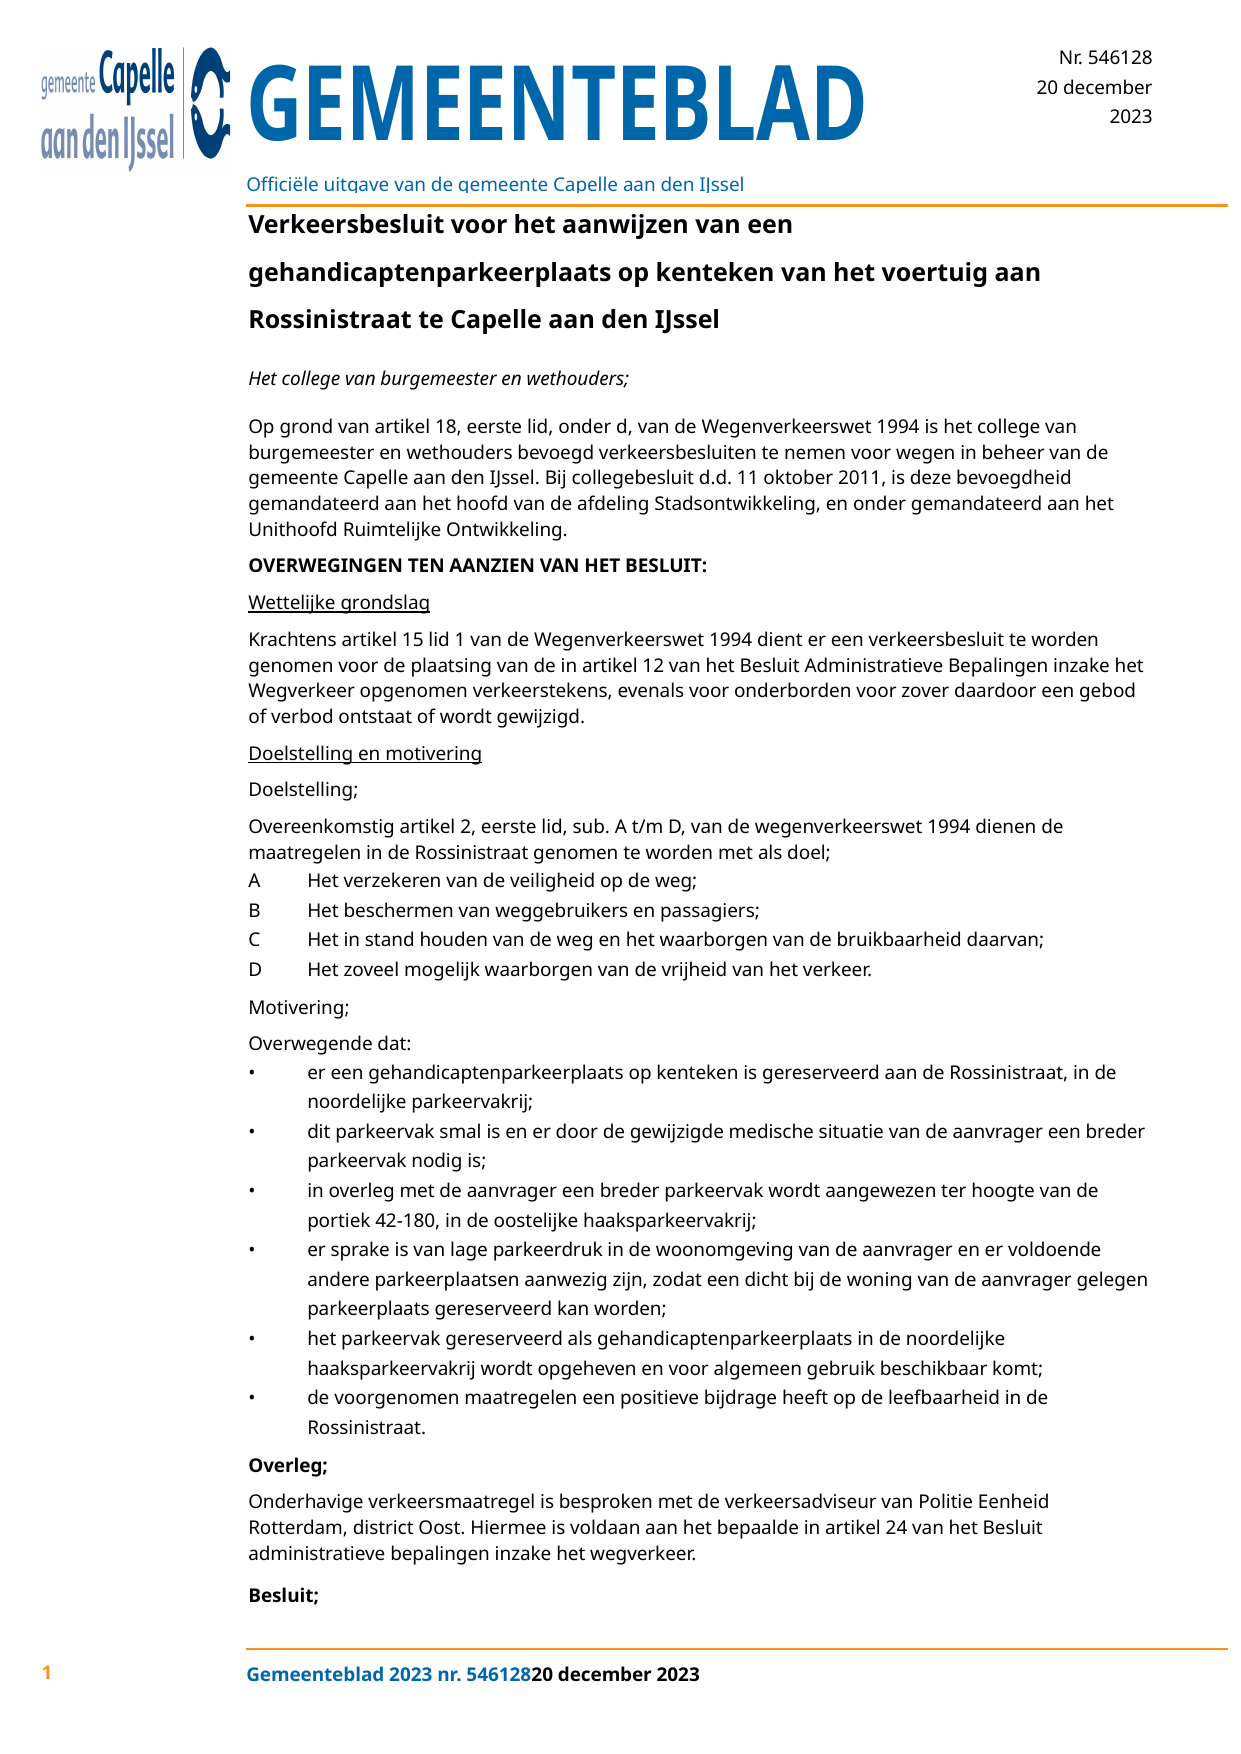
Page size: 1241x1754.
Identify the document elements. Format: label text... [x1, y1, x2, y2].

list Het in stand houden van de weg en het waarborgen van de bruikbaarheid daarvan; [248, 926, 1152, 952]
text Verkeersbesluit voor het aanwijzen van een gehandicaptenparkeerplaats op kenteken van het voertuig aan Rossinistraat te Capelle aan den IJssel [248, 207, 1152, 336]
text Op grond van artikel 18, eerste lid, onder d, van de Wegenverkeerswet 1994 is het college van burgemeester en wethouders bevoegd verkeersbesluiten te nemen voor wegen in beheer van de gemeente Capelle aan den IJssel. Bij collegebesluit d.d. 11 oktober 2011, is deze bevoegdheid gemandateerd aan het hoofd van de afdeling Stadsontwikkeling, en onder gemandateerd aan het Unithoofd Ruimtelijke Ontwikkeling. [248, 413, 1152, 542]
list Het verzekeren van de veiligheid op de weg; [248, 867, 1152, 893]
text Doelstelling; [248, 777, 1152, 802]
picture [41, 47, 231, 172]
list Het beschermen van weggebruikers en passagiers; [248, 897, 1152, 923]
text Motivering; [248, 994, 1152, 1020]
list het parkeervak gereserveerd als gehandicaptenparkeerplaats in de noordelijke haaksparkeervakrij wordt opgeheven en voor algemeen gebruik beschikbaar komt; [248, 1325, 1152, 1381]
text Overeenkomstig artikel 2, eerste lid, sub. A t/m D, van de wegenverkeerswet 1994 dienen de maatregelen in de Rossinistraat genomen te worden met als doel; [248, 813, 1152, 865]
text Krachtens artikel 15 lid 1 van de Wegenverkeerswet 1994 dient er een verkeersbesluit te worden genomen voor de plaatsing van de in artikel 12 van het Besluit Administratieve Bepalingen inzake het Wegverkeer opgenomen verkeerstekens, evenals voor onderborden voor zover daardoor een gebod of verbod ontstaat of wordt gewijzigd. [248, 626, 1152, 729]
list Het zoveel mogelijk waarborgen van de vrijheid van het verkeer. [248, 956, 1152, 982]
list dit parkeervak smal is en er door de gewijzigde medische situatie van de aanvrager een breder parkeervak nodig is; [248, 1118, 1152, 1173]
list er een gehandicaptenparkeerplaats op kenteken is gereserveerd aan de Rossinistraat, in de noordelijke parkeervakrij; [248, 1059, 1152, 1114]
text OVERWEGINGEN TEN AANZIEN VAN HET BESLUIT: [248, 553, 1152, 578]
text Doelstelling en motivering [248, 740, 1152, 766]
text Wettelijke grondslag [248, 589, 1152, 615]
text Besluit; [248, 1582, 1152, 1608]
list de voorgenomen maatregelen een positieve bijdrage heeft op de leefbaarheid in de Rossinistraat. [248, 1384, 1152, 1440]
list in overleg met de aanvrager een breder parkeervak wordt aangewezen ter hoogte van de portiek 42-180, in de oostelijke haaksparkeervakrij; [248, 1177, 1152, 1233]
text Onderhavige verkeersmaatregel is besproken met de verkeersadviseur van Politie Eenheid Rotterdam, district Oost. Hiermee is voldaan aan het bepaalde in artikel 24 van het Besluit administratieve bepalingen inzake het wegverkeer. [248, 1488, 1152, 1566]
text Overleg; [248, 1452, 1152, 1478]
list er sprake is van lage parkeerdruk in de woonomgeving van de aanvrager en er voldoende andere parkeerplaatsen aanwezig zijn, zodat een dicht bij de woning van de aanvrager gelegen parkeerplaats gereserveerd kan worden; [248, 1236, 1152, 1321]
text Het college van burgemeester en wethouders; [248, 366, 1152, 391]
text Overwegende dat: [248, 1031, 1152, 1056]
